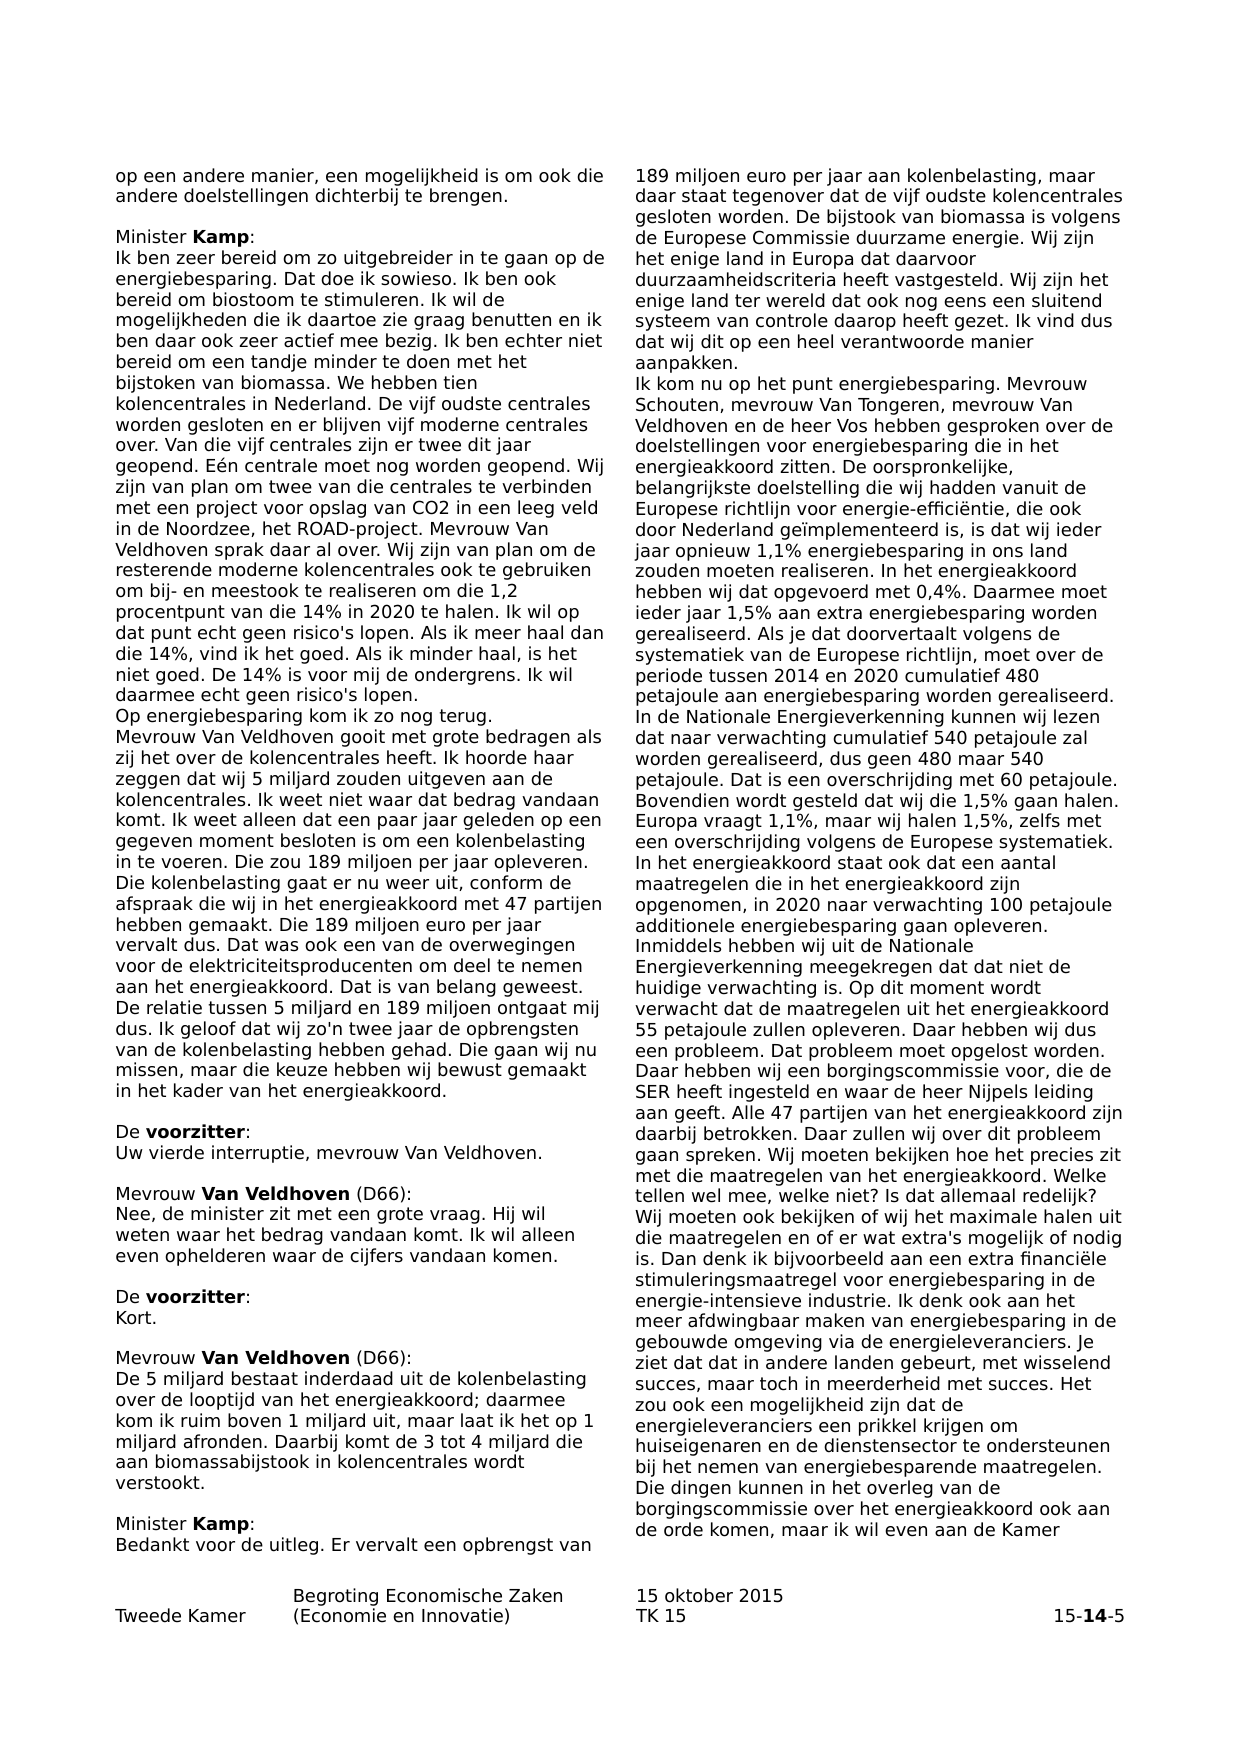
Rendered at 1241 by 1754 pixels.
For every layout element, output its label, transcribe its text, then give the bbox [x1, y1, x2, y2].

text Bedankt voor de uitleg. Er vervalt een opbrengst van [115, 1535, 605, 1556]
text Mevrouw Van Veldhoven gooit met grote bedragen als zij het over de kolencentrales heeft. Ik hoorde haar zeggen dat wij 5 miljard zouden uitgeven aan de kolencentrales. Ik weet niet waar dat bedrag vandaan komt. Ik weet alleen dat een paar jaar geleden op een gegeven moment besloten is om een kolenbelasting in te voeren. Die zou 189 miljoen per jaar opleveren. Die kolenbelasting gaat er nu weer uit, conform de afspraak die wij in het energieakkoord met 47 partijen hebben gemaakt. Die 189 miljoen euro per jaar vervalt dus. Dat was ook een van de overwegingen voor de elektriciteitsproducenten om deel te nemen aan het energieakkoord. Dat is van belang geweest. De relatie tussen 5 miljard en 189 miljoen ontgaat mij dus. Ik geloof dat wij zo'n twee jaar de opbrengsten van de kolenbelasting hebben gehad. Die gaan wij nu missen, maar die keuze hebben wij bewust gemaakt in het kader van het energieakkoord. [115, 727, 605, 1102]
text Ik ben zeer bereid om zo uitgebreider in te gaan op de energiebesparing. Dat doe ik sowieso. Ik ben ook bereid om biostoom te stimuleren. Ik wil de mogelijkheden die ik daartoe zie graag benutten en ik ben daar ook zeer actief mee bezig. Ik ben echter niet bereid om een tandje minder te doen met het bijstoken van biomassa. We hebben tien kolencentrales in Nederland. De vijf oudste centrales worden gesloten en er blijven vijf moderne centrales over. Van die vijf centrales zijn er twee dit jaar geopend. Eén centrale moet nog worden geopend. Wij zijn van plan om twee van die centrales te verbinden met een project voor opslag van CO2 in een leeg veld in de Noordzee, het ROAD-project. Mevrouw Van Veldhoven sprak daar al over. Wij zijn van plan om de resterende moderne kolencentrales ook te gebruiken om bij- en meestook te realiseren om die 1,2 procentpunt van die 14% in 2020 te halen. Ik wil op dat punt echt geen risico's lopen. Als ik meer haal dan die 14%, vind ik het goed. Als ik minder haal, is het niet goed. De 14% is voor mij de ondergrens. Ik wil daarmee echt geen risico's lopen. [115, 248, 605, 706]
text Nee, de minister zit met een grote vraag. Hij wil weten waar het bedrag vandaan komt. Ik wil alleen even ophelderen waar de cijfers vandaan komen. [115, 1204, 605, 1267]
text Ik kom nu op het punt energiebesparing. Mevrouw Schouten, mevrouw Van Tongeren, mevrouw Van Veldhoven en de heer Vos hebben gesproken over de doelstellingen voor energiebesparing die in het energieakkoord zitten. De oorspronkelijke, belangrijkste doelstelling die wij hadden vanuit de Europese richtlijn voor energie-efficiëntie, die ook door Nederland geïmplementeerd is, is dat wij ieder jaar opnieuw 1,1% energiebesparing in ons land zouden moeten realiseren. In het energieakkoord hebben wij dat opgevoerd met 0,4%. Daarmee moet ieder jaar 1,5% aan extra energiebesparing worden gerealiseerd. Als je dat doorvertaalt volgens de systematiek van de Europese richtlijn, moet over de periode tussen 2014 en 2020 cumulatief 480 petajoule aan energiebesparing worden gerealiseerd. In de Nationale Energieverkenning kunnen wij lezen dat naar verwachting cumulatief 540 petajoule zal worden gerealiseerd, dus geen 480 maar 540 petajoule. Dat is een overschrijding met 60 petajoule. Bovendien wordt gesteld dat wij die 1,5% gaan halen. Europa vraagt 1,1%, maar wij halen 1,5%, zelfs met een overschrijding volgens de Europese systematiek. [635, 374, 1125, 853]
text De voorzitter: [115, 1287, 605, 1307]
text 189 miljoen euro per jaar aan kolenbelasting, maar daar staat tegenover dat de vijf oudste kolencentrales gesloten worden. De bijstook van biomassa is volgens de Europese Commissie duurzame energie. Wij zijn het enige land in Europa dat daarvoor duurzaamheidscriteria heeft vastgesteld. Wij zijn het enige land ter wereld dat ook nog eens een sluitend systeem van controle daarop heeft gezet. Ik vind dus dat wij dit op een heel verantwoorde manier aanpakken. [635, 165, 1125, 374]
text Mevrouw Van Veldhoven (D66): [115, 1183, 605, 1204]
text Uw vierde interruptie, mevrouw Van Veldhoven. [115, 1143, 605, 1163]
text Op energiebesparing kom ik zo nog terug. [115, 706, 605, 727]
text Minister Kamp: [115, 1514, 605, 1535]
text Kort. [115, 1307, 605, 1328]
text De voorzitter: [115, 1122, 605, 1143]
text Minister Kamp: [115, 227, 605, 248]
text Mevrouw Van Veldhoven (D66): [115, 1348, 605, 1369]
text In het energieakkoord staat ook dat een aantal maatregelen die in het energieakkoord zijn opgenomen, in 2020 naar verwachting 100 petajoule additionele energiebesparing gaan opleveren. Inmiddels hebben wij uit de Nationale Energieverkenning meegekregen dat dat niet de huidige verwachting is. Op dit moment wordt verwacht dat de maatregelen uit het energieakkoord 55 petajoule zullen opleveren. Daar hebben wij dus een probleem. Dat probleem moet opgelost worden. Daar hebben wij een borgingscommissie voor, die de SER heeft ingesteld en waar de heer Nijpels leiding aan geeft. Alle 47 partijen van het energieakkoord zijn daarbij betrokken. Daar zullen wij over dit probleem gaan spreken. Wij moeten bekijken hoe het precies zit met die maatregelen van het energieakkoord. Welke tellen wel mee, welke niet? Is dat allemaal redelijk? Wij moeten ook bekijken of wij het maximale halen uit die maatregelen en of er wat extra's mogelijk of nodig is. Dan denk ik bijvoorbeeld aan een extra financiële stimuleringsmaatregel voor energiebesparing in de energie-intensieve industrie. Ik denk ook aan het meer afdwingbaar maken van energiebesparing in de gebouwde omgeving via de energieleveranciers. Je ziet dat dat in andere landen gebeurt, met wisselend succes, maar toch in meerderheid met succes. Het zou ook een mogelijkheid zijn dat de energieleveranciers een prikkel krijgen om huiseigenaren en de dienstensector te ondersteunen bij het nemen van energiebesparende maatregelen. [635, 853, 1125, 1478]
text Die dingen kunnen in het overleg van de borgingscommissie over het energieakkoord ook aan de orde komen, maar ik wil even aan de Kamer [635, 1478, 1125, 1540]
text De 5 miljard bestaat inderdaad uit de kolenbelasting over de looptijd van het energieakkoord; daarmee kom ik ruim boven 1 miljard uit, maar laat ik het op 1 miljard afronden. Daarbij komt de 3 tot 4 miljard die aan biomassabijstook in kolencentrales wordt verstookt. [115, 1369, 605, 1494]
text op een andere manier, een mogelijkheid is om ook die andere doelstellingen dichterbij te brengen. [115, 165, 605, 207]
